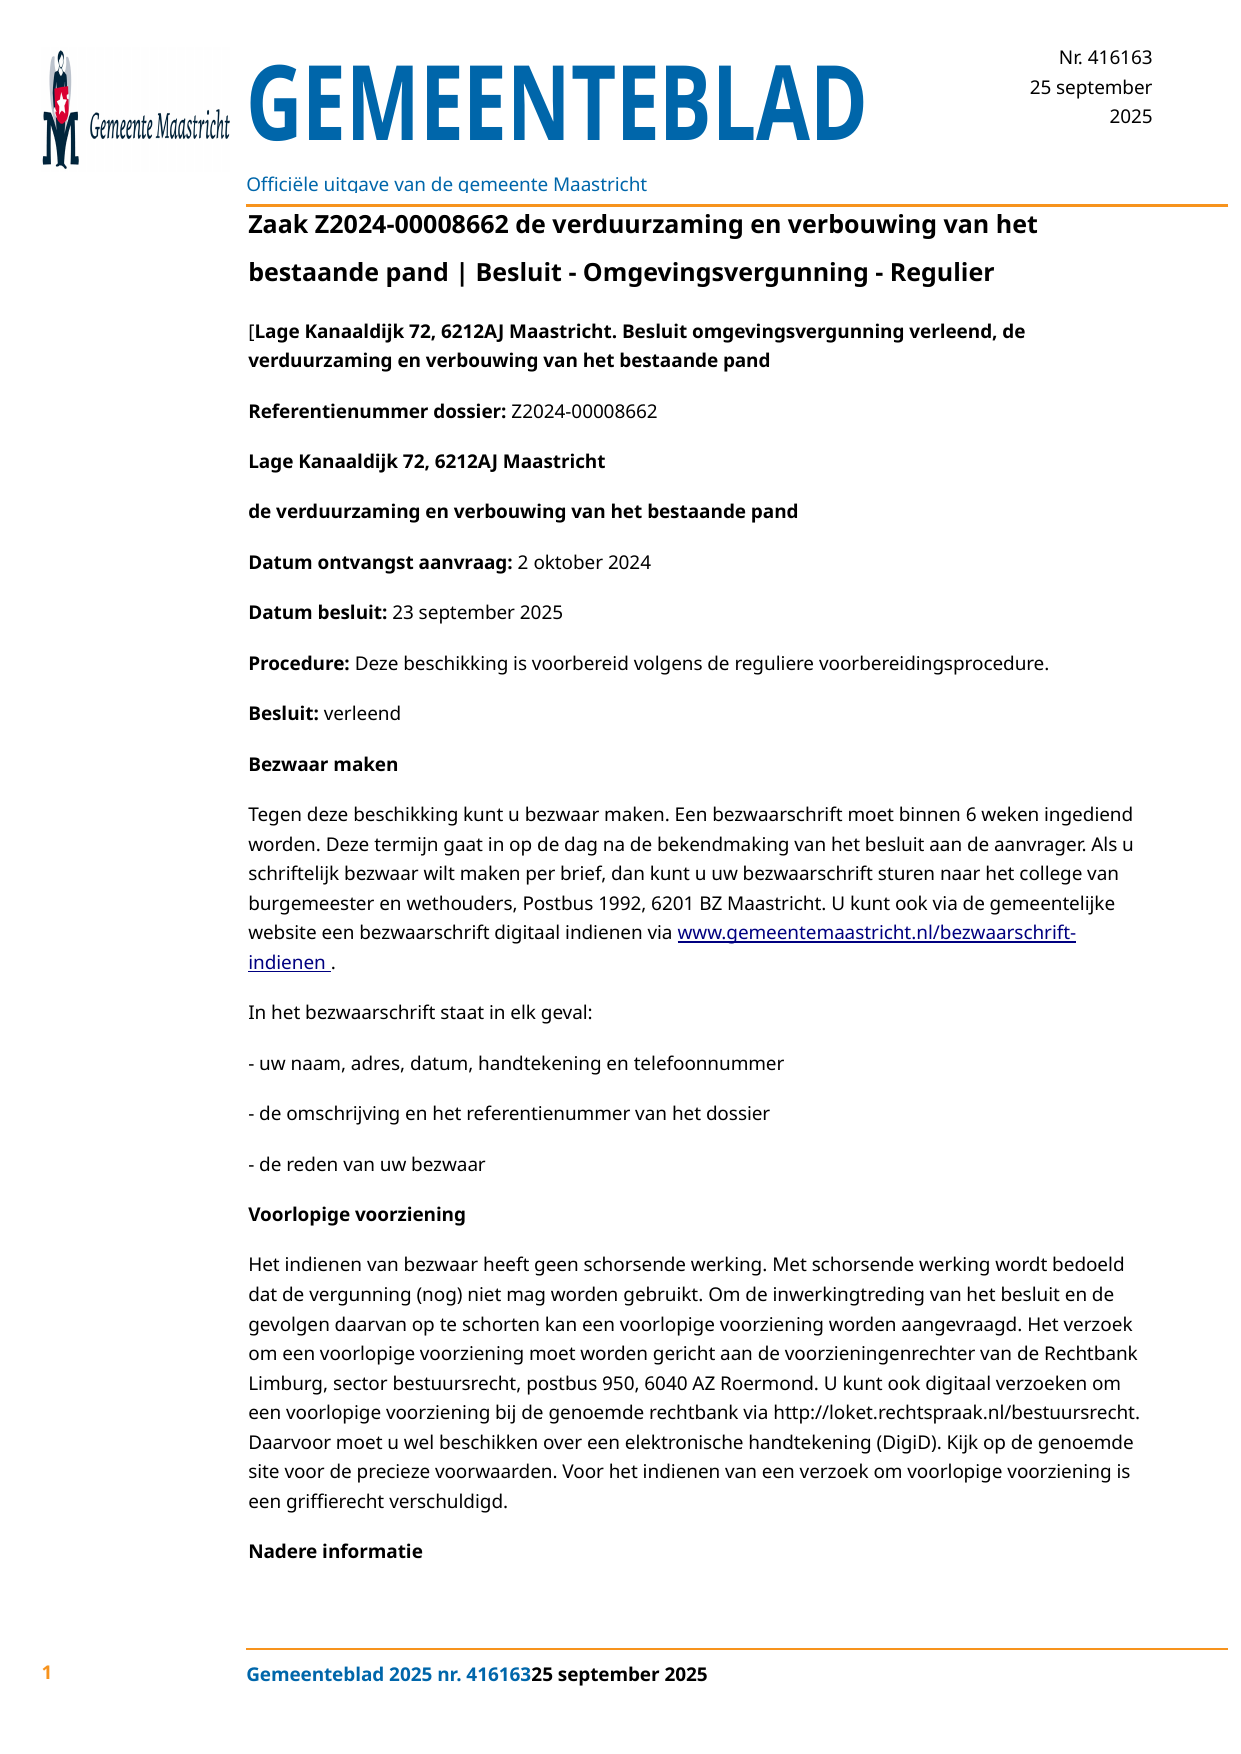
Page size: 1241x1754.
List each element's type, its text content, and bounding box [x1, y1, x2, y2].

text Voorlopige voorziening [248, 1201, 1152, 1227]
text de verduurzaming en verbouwing van het bestaande pand [248, 499, 1152, 524]
text Bezwaar maken [248, 751, 1152, 777]
text - de reden van uw bezwaar [248, 1151, 1152, 1177]
text - uw naam, adres, datum, handtekening en telefoonnummer [248, 1050, 1152, 1076]
text - de omschrijving en het referentienummer van het dossier [248, 1100, 1152, 1126]
text Tegen deze beschikking kunt u bezwaar maken. Een bezwaarschrift moet binnen 6 weken ingediend worden. Deze termijn gaat in op de dag na de bekendmaking van het besluit aan de aanvrager. Als u schriftelijk bezwaar wilt maken per brief, dan kunt u uw bezwaarschrift sturen naar het college van burgemeester en wethouders, Postbus 1992, 6201 BZ Maastricht. U kunt ook via de gemeentelijke website een bezwaarschrift digitaal indienen via www.gemeentemaastricht.nl/bezwaarschrift-indienen . [248, 801, 1152, 975]
text Het indienen van bezwaar heeft geen schorsende werking. Met schorsende werking wordt bedoeld dat de vergunning (nog) niet mag worden gebruikt. Om de inwerkingtreding van het besluit en de gevolgen daarvan op te schorten kan een voorlopige voorziening worden aangevraagd. Het verzoek om een voorlopige voorziening moet worden gericht aan de voorzieningenrechter van de Rechtbank Limburg, sector bestuursrecht, postbus 950, 6040 AZ Roermond. U kunt ook digitaal verzoeken om een voorlopige voorziening bij de genoemde rechtbank via http://loket.rechtspraak.nl/bestuursrecht. Daarvoor moet u wel beschikken over een elektronische handtekening (DigiD). Kijk op de genoemde site voor de precieze voorwaarden. Voor het indienen van een verzoek om voorlopige voorziening is een griffierecht verschuldigd. [248, 1252, 1152, 1514]
text Datum besluit: 23 september 2025 [248, 599, 1152, 625]
text Lage Kanaaldijk 72, 6212AJ Maastricht [248, 448, 1152, 474]
text Zaak Z2024-00008662 de verduurzaming en verbouwing van het bestaande pand | Besluit - Omgevingsvergunning - Regulier [248, 207, 1152, 288]
text In het bezwaarschrift staat in elk geval: [248, 999, 1152, 1025]
text Besluit: verleend [248, 700, 1152, 726]
text Procedure: Deze beschikking is voorbereid volgens de reguliere voorbereidingsprocedure. [248, 650, 1152, 676]
text Referentienummer dossier: Z2024-00008662 [248, 398, 1152, 424]
text Datum ontvangst aanvraag: 2 oktober 2024 [248, 549, 1152, 575]
picture [41, 47, 231, 172]
text Nadere informatie [248, 1539, 1152, 1564]
text [Lage Kanaaldijk 72, 6212AJ Maastricht. Besluit omgevingsvergunning verleend, de verduurzaming en verbouwing van het bestaande pand [248, 318, 1152, 373]
